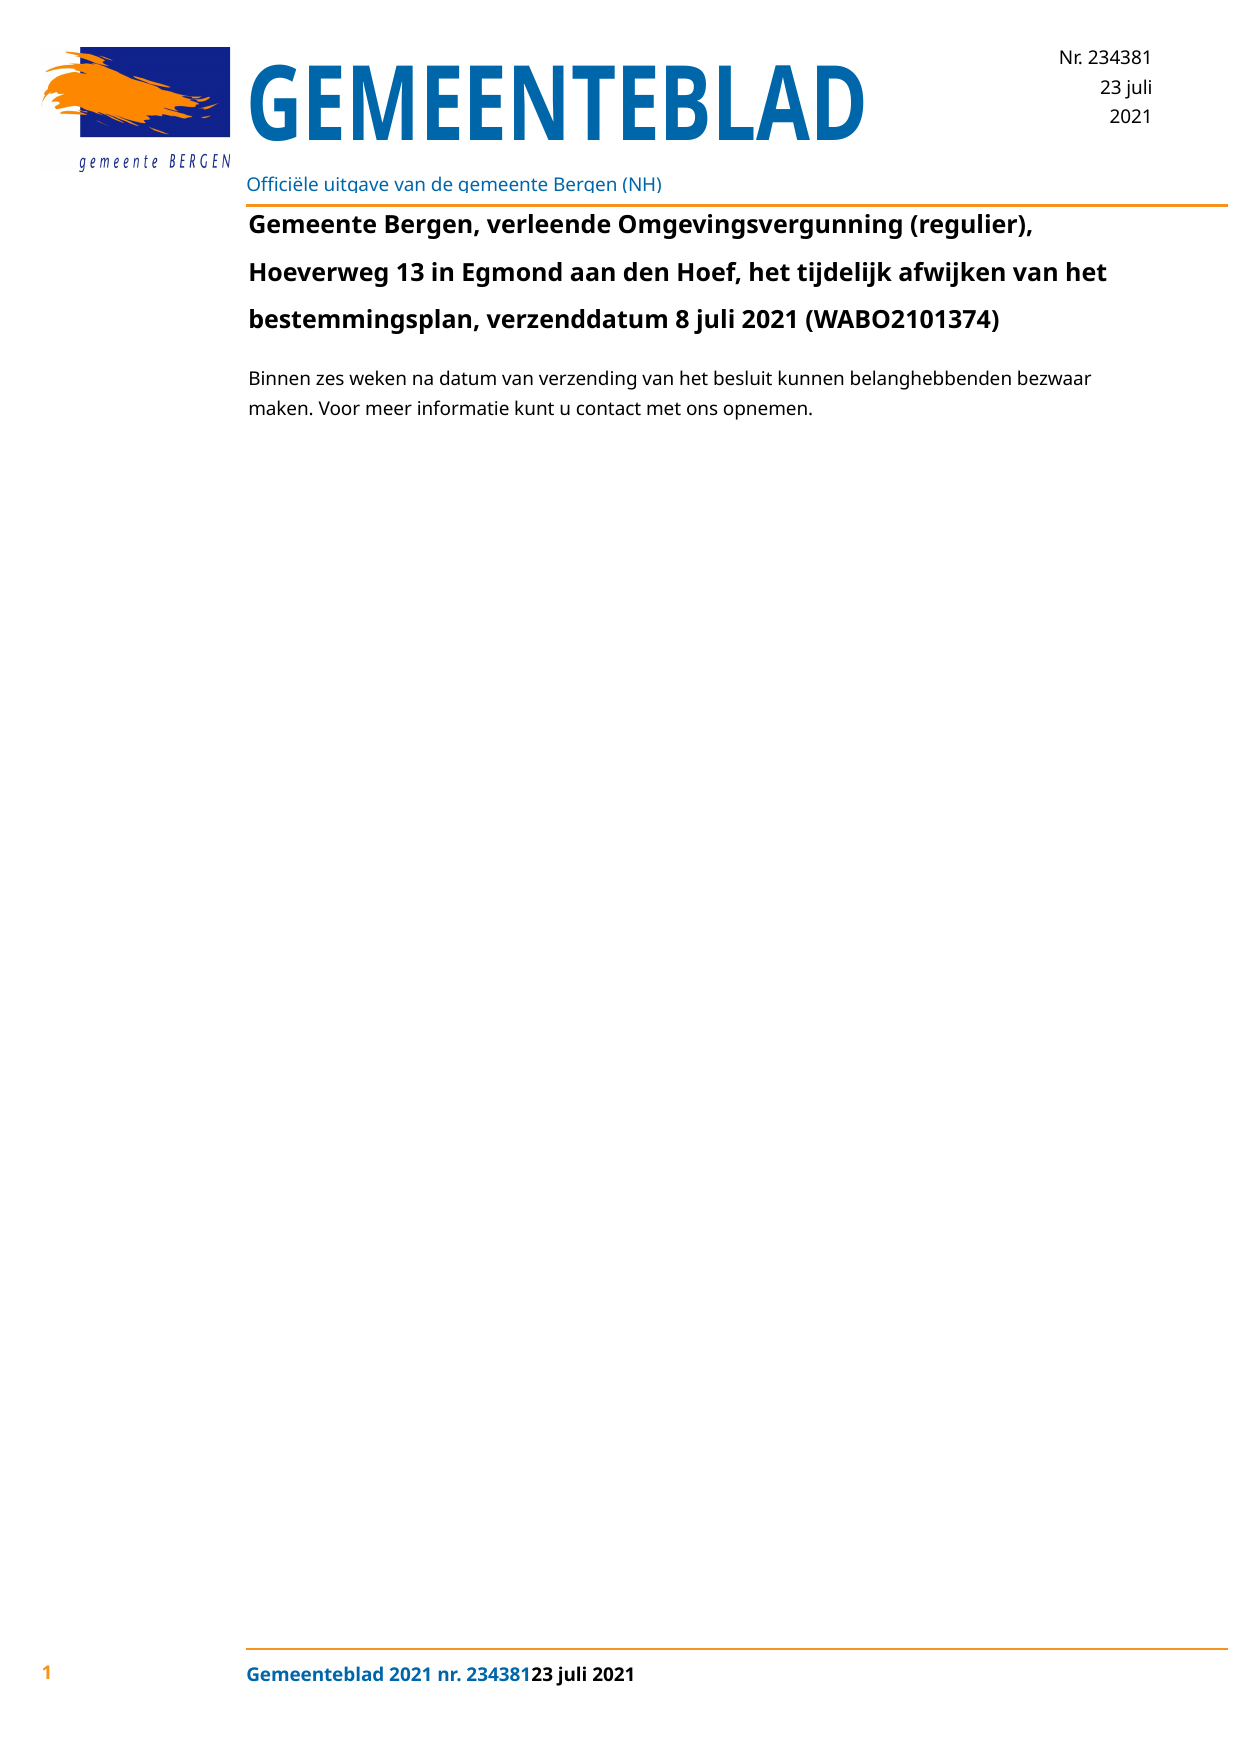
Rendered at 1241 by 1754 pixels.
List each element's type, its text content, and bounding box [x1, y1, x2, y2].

text Binnen zes weken na datum van verzending van het besluit kunnen belanghebbenden bezwaar maken. Voor meer informatie kunt u contact met ons opnemen. [248, 366, 1152, 421]
picture [41, 47, 231, 172]
text Gemeente Bergen, verleende Omgevingsvergunning (regulier), Hoeverweg 13 in Egmond aan den Hoef, het tijdelijk afwijken van het bestemmingsplan, verzenddatum 8 juli 2021 (WABO2101374) [248, 207, 1152, 336]
